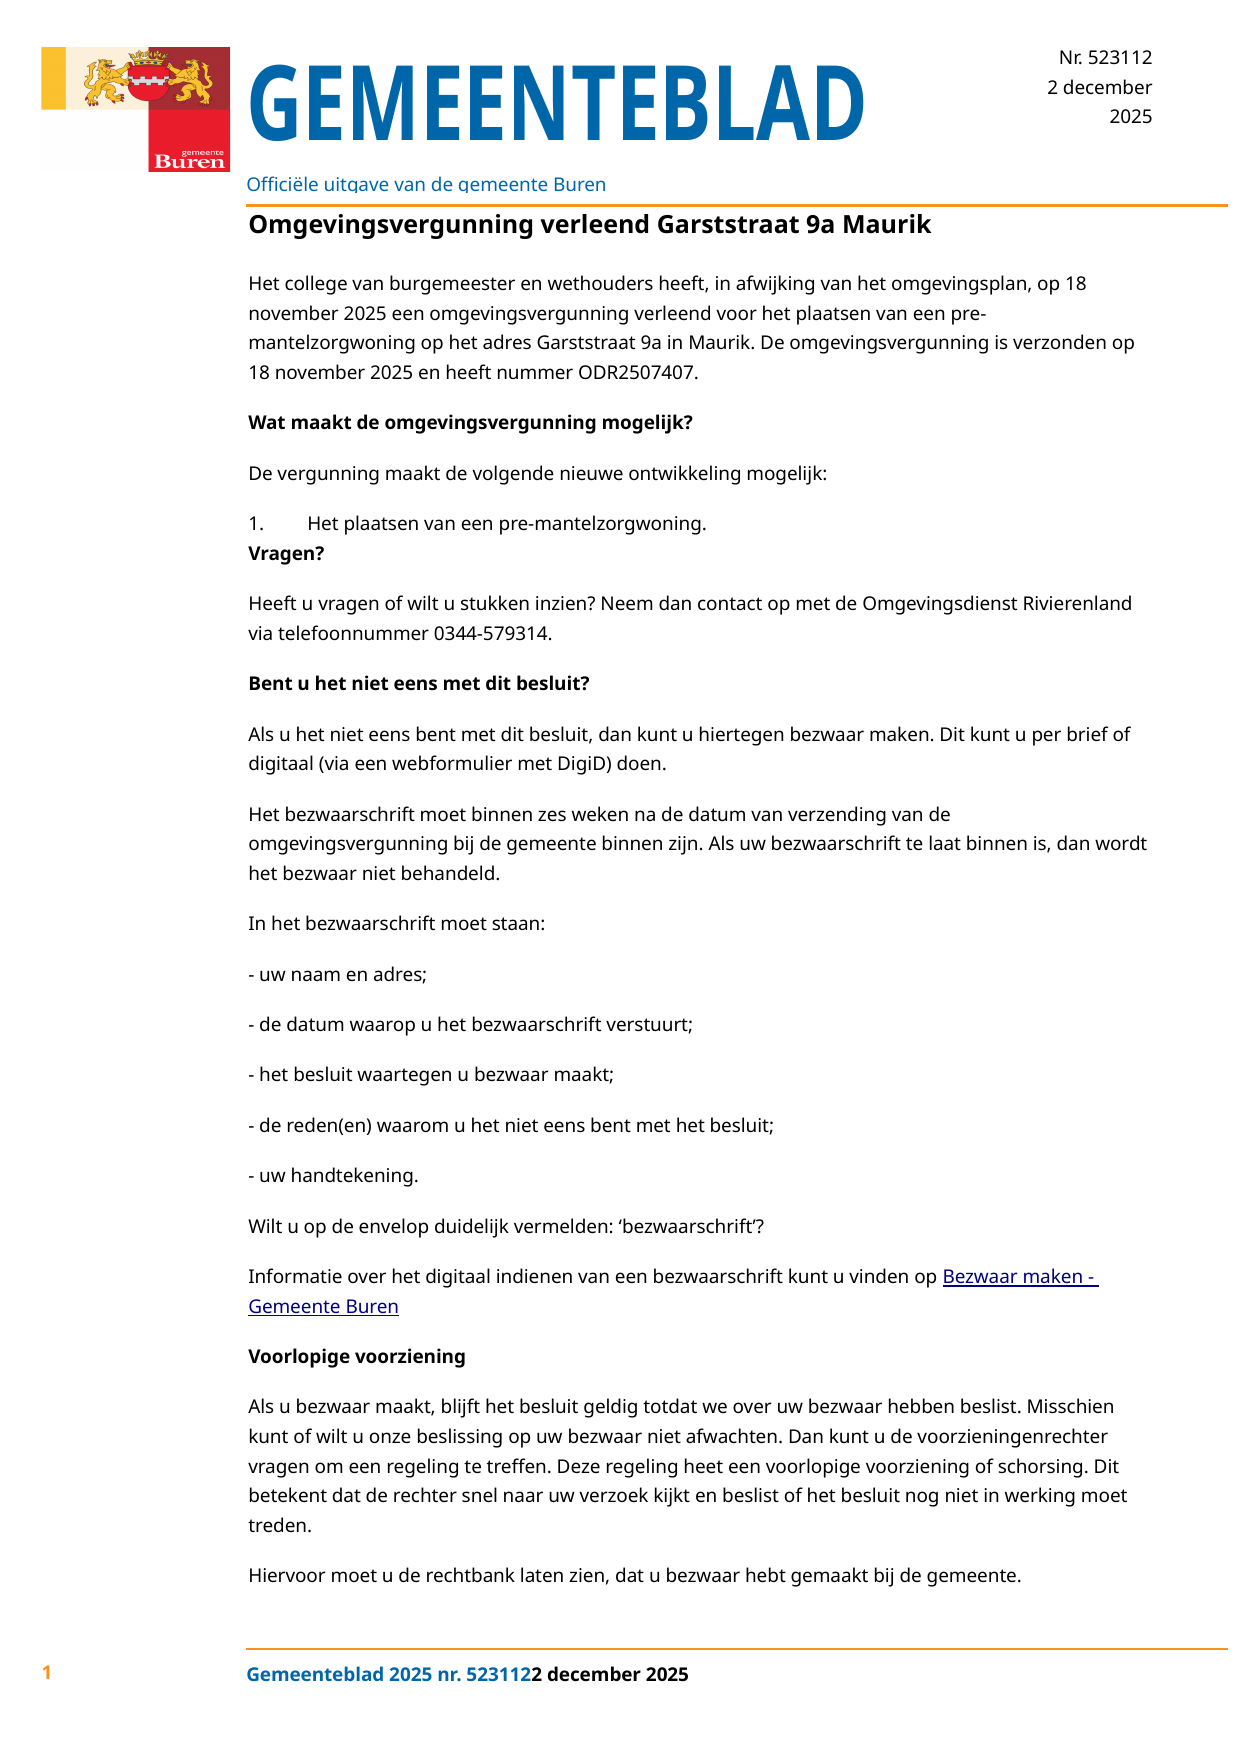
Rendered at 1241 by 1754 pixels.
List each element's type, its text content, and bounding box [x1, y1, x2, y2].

text Wat maakt de omgevingsvergunning mogelijk? [248, 409, 1152, 435]
list Het plaatsen van een pre-mantelzorgwoning. [248, 510, 1152, 536]
text - uw naam en adres; [248, 961, 1152, 986]
text Als u het niet eens bent met dit besluit, dan kunt u hiertegen bezwaar maken. Dit kunt u per brief of digitaal (via een webformulier met DigiD) doen. [248, 721, 1152, 776]
text Voorlopige voorziening [248, 1343, 1152, 1369]
text - de reden(en) waarom u het niet eens bent met het besluit; [248, 1112, 1152, 1138]
text - de datum waarop u het bezwaarschrift verstuurt; [248, 1011, 1152, 1037]
text Heeft u vragen of wilt u stukken inzien? Neem dan contact op met de Omgevingsdienst Rivierenland via telefoonnummer 0344-579314. [248, 590, 1152, 646]
text Vragen? [248, 540, 1152, 566]
text - uw handtekening. [248, 1162, 1152, 1188]
text Hiervoor moet u de rechtbank laten zien, dat u bezwaar hebt gemaakt bij de gemeente. [248, 1562, 1152, 1588]
text Omgevingsvergunning verleend Garststraat 9a Maurik [248, 207, 1152, 241]
text In het bezwaarschrift moet staan: [248, 910, 1152, 936]
text Wilt u op de envelop duidelijk vermelden: ‘bezwaarschrift’? [248, 1213, 1152, 1238]
text Het bezwaarschrift moet binnen zes weken na de datum van verzending van de omgevingsvergunning bij de gemeente binnen zijn. Als uw bezwaarschrift te laat binnen is, dan wordt het bezwaar niet behandeld. [248, 801, 1152, 886]
text Als u bezwaar maakt, blijft het besluit geldig totdat we over uw bezwaar hebben beslist. Misschien kunt of wilt u onze beslissing op uw bezwaar niet afwachten. Dan kunt u de voorzieningenrechter vragen om een regeling te treffen. Deze regeling heet een voorlopige voorziening of schorsing. Dit betekent dat de rechter snel naar uw verzoek kijkt en beslist of het besluit nog niet in werking moet treden. [248, 1394, 1152, 1538]
text Het college van burgemeester en wethouders heeft, in afwijking van het omgevingsplan, op 18 november 2025 een omgevingsvergunning verleend voor het plaatsen van een pre-mantelzorgwoning op het adres Garststraat 9a in Maurik. De omgevingsvergunning is verzonden op 18 november 2025 en heeft nummer ODR2507407. [248, 270, 1152, 385]
text Bent u het niet eens met dit besluit? [248, 670, 1152, 696]
text - het besluit waartegen u bezwaar maakt; [248, 1062, 1152, 1087]
text De vergunning maakt de volgende nieuwe ontwikkeling mogelijk: [248, 460, 1152, 486]
picture [41, 47, 231, 172]
text Informatie over het digitaal indienen van een bezwaarschrift kunt u vinden op Bezwaar maken - Gemeente Buren [248, 1263, 1152, 1318]
